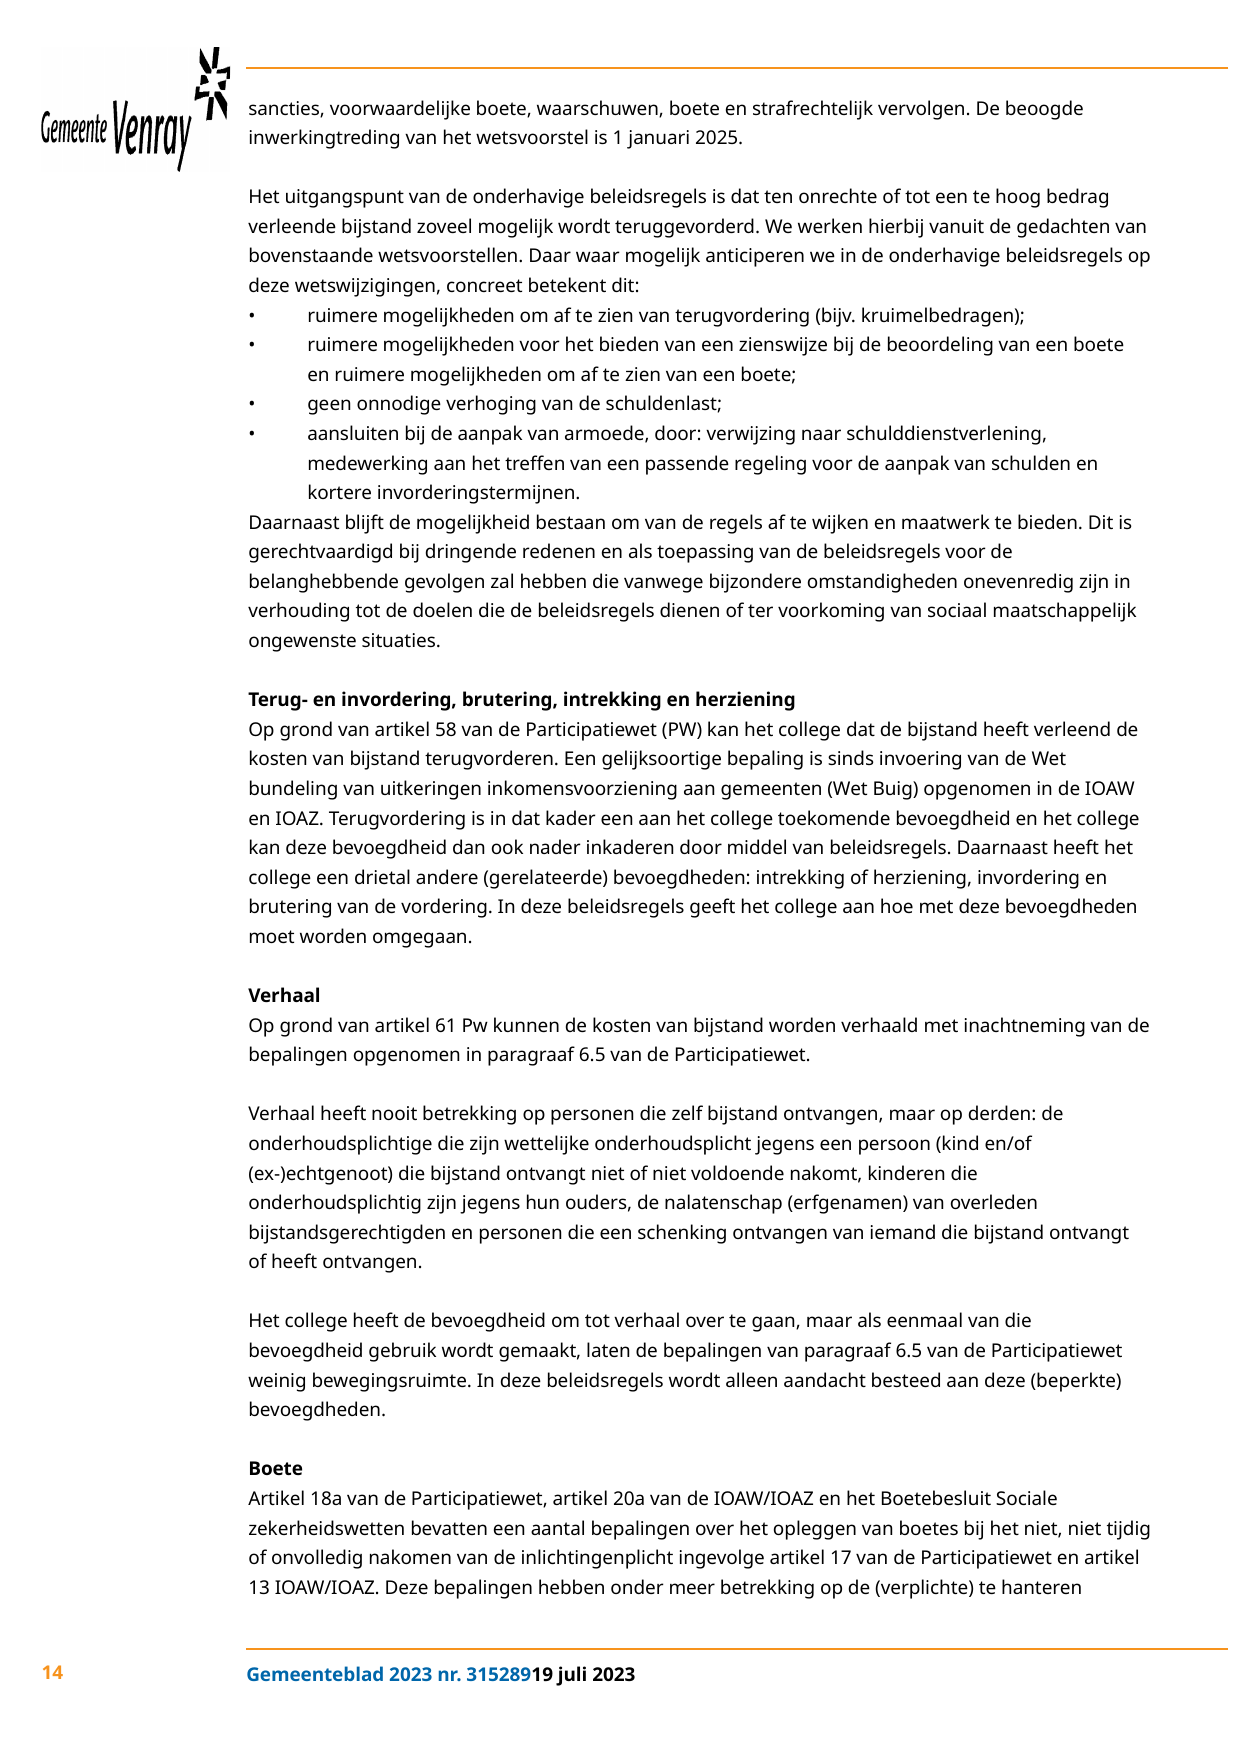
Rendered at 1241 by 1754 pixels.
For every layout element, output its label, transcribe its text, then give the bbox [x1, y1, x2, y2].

text Boete [248, 1456, 1152, 1481]
text Verhaal heeft nooit betrekking op personen die zelf bijstand ontvangen, maar op derden: de onderhoudsplichtige die zijn wettelijke onderhoudsplicht jegens een persoon (kind en/of (ex-)echtgenoot) die bijstand ontvangt niet of niet voldoende nakomt, kinderen die onderhoudsplichtig zijn jegens hun ouders, de nalatenschap (erfgenamen) van overleden bijstandsgerechtigden en personen die een schenking ontvangen van iemand die bijstand ontvangt of heeft ontvangen. [248, 1101, 1152, 1274]
text Het uitgangspunt van de onderhavige beleidsregels is dat ten onrechte of tot een te hoog bedrag verleende bijstand zoveel mogelijk wordt teruggevorderd. We werken hierbij vanuit de gedachten van bovenstaande wetsvoorstellen. Daar waar mogelijk anticiperen we in de onderhavige beleidsregels op deze wetswijzigingen, concreet betekent dit: [248, 183, 1152, 298]
text sancties, voorwaardelijke boete, waarschuwen, boete en strafrechtelijk vervolgen. De beoogde inwerkingtreding van het wetsvoorstel is 1 januari 2025. [248, 95, 1152, 150]
text Op grond van artikel 61 Pw kunnen de kosten van bijstand worden verhaald met inachtneming van de bepalingen opgenomen in paragraaf 6.5 van de Participatiewet. [248, 1012, 1152, 1067]
text Artikel 18a van de Participatiewet, artikel 20a van de IOAW/IOAZ en het Boetebesluit Sociale zekerheidswetten bevatten een aantal bepalingen over het opleggen van boetes bij het niet, niet tijdig of onvolledig nakomen van de inlichtingenplicht ingevolge artikel 17 van de Participatiewet en artikel 13 IOAW/IOAZ. Deze bepalingen hebben onder meer betrekking op de (verplichte) te hanteren [248, 1485, 1152, 1600]
list aansluiten bij de aanpak van armoede, door: verwijzing naar schulddienstverlening, medewerking aan het treffen van een passende regeling voor de aanpak van schulden en kortere invorderingstermijnen. [248, 420, 1152, 505]
text Terug- en invordering, brutering, intrekking en herziening [248, 686, 1152, 712]
picture [41, 47, 231, 172]
text Het college heeft de bevoegdheid om tot verhaal over te gaan, maar als eenmaal van die bevoegdheid gebruik wordt gemaakt, laten de bepalingen van paragraaf 6.5 van de Participatiewet weinig bewegingsruimte. In deze beleidsregels wordt alleen aandacht besteed aan deze (beperkte) bevoegdheden. [248, 1308, 1152, 1422]
text Verhaal [248, 982, 1152, 1008]
text Daarnaast blijft de mogelijkheid bestaan om van de regels af te wijken en maatwerk te bieden. Dit is gerechtvaardigd bij dringende redenen en als toepassing van de beleidsregels voor de belanghebbende gevolgen zal hebben die vanwege bijzondere omstandigheden onevenredig zijn in verhouding tot de doelen die de beleidsregels dienen of ter voorkoming van sociaal maatschappelijk ongewenste situaties. [248, 509, 1152, 653]
list geen onnodige verhoging van de schuldenlast; [248, 391, 1152, 416]
list ruimere mogelijkheden voor het bieden van een zienswijze bij de beoordeling van een boete en ruimere mogelijkheden om af te zien van een boete; [248, 331, 1152, 387]
list ruimere mogelijkheden om af te zien van terugvordering (bijv. kruimelbedragen); [248, 302, 1152, 328]
text Op grond van artikel 58 van de Participatiewet (PW) kan het college dat de bijstand heeft verleend de kosten van bijstand terugvorderen. Een gelijksoortige bepaling is sinds invoering van de Wet bundeling van uitkeringen inkomensvoorziening aan gemeenten (Wet Buig) opgenomen in de IOAW en IOAZ. Terugvordering is in dat kader een aan het college toekomende bevoegdheid en het college kan deze bevoegdheid dan ook nader inkaderen door middel van beleidsregels. Daarnaast heeft het college een drietal andere (gerelateerde) bevoegdheden: intrekking of herziening, invordering en brutering van de vordering. In deze beleidsregels geeft het college aan hoe met deze bevoegdheden moet worden omgegaan. [248, 716, 1152, 949]
